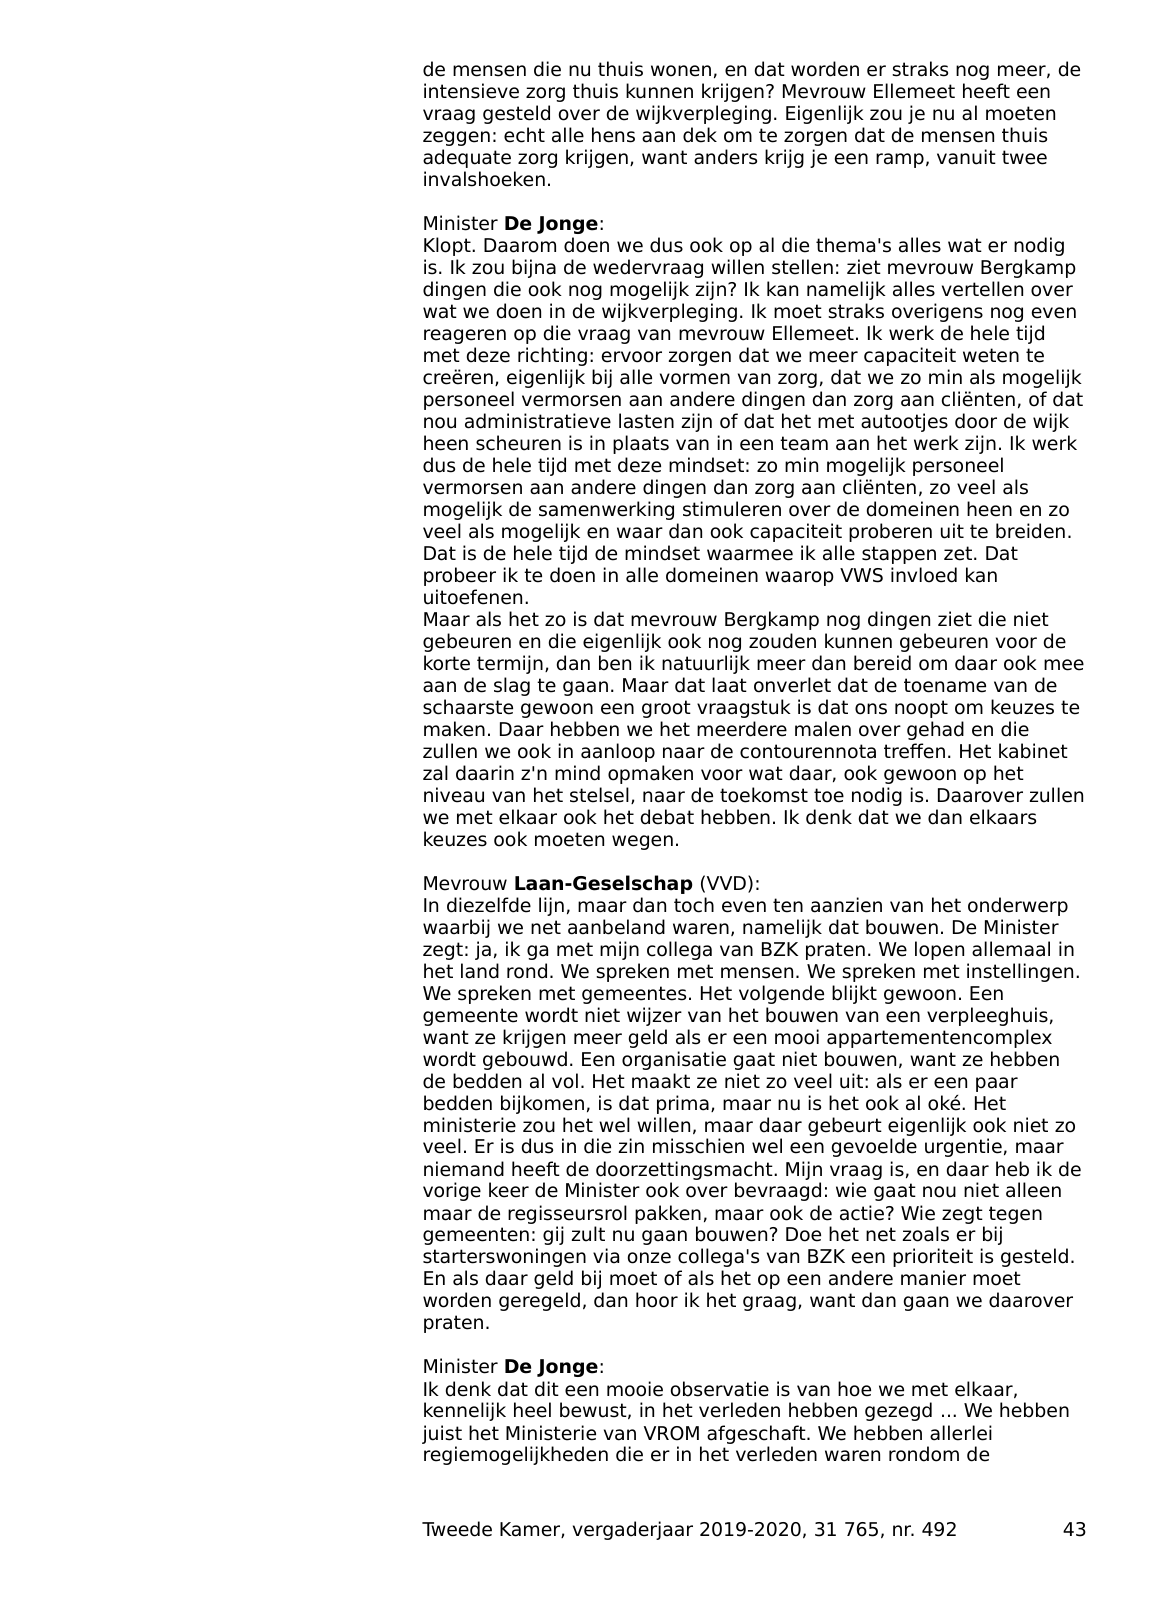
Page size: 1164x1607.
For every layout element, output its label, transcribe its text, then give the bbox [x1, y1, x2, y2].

text Maar als het zo is dat mevrouw Bergkamp nog dingen ziet die niet gebeuren en die eigenlijk ook nog zouden kunnen gebeuren voor de korte termijn, dan ben ik natuurlijk meer dan bereid om daar ook mee aan de slag te gaan. Maar dat laat onverlet dat de toename van de schaarste gewoon een groot vraagstuk is dat ons noopt om keuzes te maken. Daar hebben we het meerdere malen over gehad en die zullen we ook in aanloop naar de contourennota treffen. Het kabinet zal daarin z'n mind opmaken voor wat daar, ook gewoon op het niveau van het stelsel, naar de toekomst toe nodig is. Daarover zullen we met elkaar ook het debat hebben. Ik denk dat we dan elkaars keuzes ook moeten wegen. [422, 609, 1087, 851]
text Mevrouw Laan-Geselschap (VVD): [422, 873, 1087, 895]
text Minister De Jonge: [422, 1356, 1087, 1378]
text In diezelfde lijn, maar dan toch even ten aanzien van het onderwerp waarbij we net aanbeland waren, namelijk dat bouwen. De Minister zegt: ja, ik ga met mijn collega van BZK praten. We lopen allemaal in het land rond. We spreken met mensen. We spreken met instellingen. We spreken met gemeentes. Het volgende blijkt gewoon. Een gemeente wordt niet wijzer van het bouwen van een verpleeghuis, want ze krijgen meer geld als er een mooi appartementencomplex wordt gebouwd. Een organisatie gaat niet bouwen, want ze hebben de bedden al vol. Het maakt ze niet zo veel uit: als er een paar bedden bijkomen, is dat prima, maar nu is het ook al oké. Het ministerie zou het wel willen, maar daar gebeurt eigenlijk ook niet zo veel. Er is dus in die zin misschien wel een gevoelde urgentie, maar niemand heeft de doorzettingsmacht. Mijn vraag is, en daar heb ik de vorige keer de Minister ook over bevraagd: wie gaat nou niet alleen maar de regisseursrol pakken, maar ook de actie? Wie zegt tegen gemeenten: gij zult nu gaan bouwen? Doe het net zoals er bij starterswoningen via onze collega's van BZK een prioriteit is gesteld. En als daar geld bij moet of als het op een andere manier moet worden geregeld, dan hoor ik het graag, want dan gaan we daarover praten. [422, 895, 1087, 1334]
text Ik denk dat dit een mooie observatie is van hoe we met elkaar, kennelijk heel bewust, in het verleden hebben gezegd ... We hebben juist het Ministerie van VROM afgeschaft. We hebben allerlei regiemogelijkheden die er in het verleden waren rondom de [422, 1378, 1087, 1466]
text Klopt. Daarom doen we dus ook op al die thema's alles wat er nodig is. Ik zou bijna de wedervraag willen stellen: ziet mevrouw Bergkamp dingen die ook nog mogelijk zijn? Ik kan namelijk alles vertellen over wat we doen in de wijkverpleging. Ik moet straks overigens nog even reageren op die vraag van mevrouw Ellemeet. Ik werk de hele tijd met deze richting: ervoor zorgen dat we meer capaciteit weten te creëren, eigenlijk bij alle vormen van zorg, dat we zo min als mogelijk personeel vermorsen aan andere dingen dan zorg aan cliënten, of dat nou administratieve lasten zijn of dat het met autootjes door de wijk heen scheuren is in plaats van in een team aan het werk zijn. Ik werk dus de hele tijd met deze mindset: zo min mogelijk personeel vermorsen aan andere dingen dan zorg aan cliënten, zo veel als mogelijk de samenwerking stimuleren over de domeinen heen en zo veel als mogelijk en waar dan ook capaciteit proberen uit te breiden. Dat is de hele tijd de mindset waarmee ik alle stappen zet. Dat probeer ik te doen in alle domeinen waarop VWS invloed kan uitoefenen. [422, 235, 1087, 609]
text de mensen die nu thuis wonen, en dat worden er straks nog meer, de intensieve zorg thuis kunnen krijgen? Mevrouw Ellemeet heeft een vraag gesteld over de wijkverpleging. Eigenlijk zou je nu al moeten zeggen: echt alle hens aan dek om te zorgen dat de mensen thuis adequate zorg krijgen, want anders krijg je een ramp, vanuit twee invalshoeken. [422, 59, 1087, 191]
text Minister De Jonge: [422, 213, 1087, 235]
